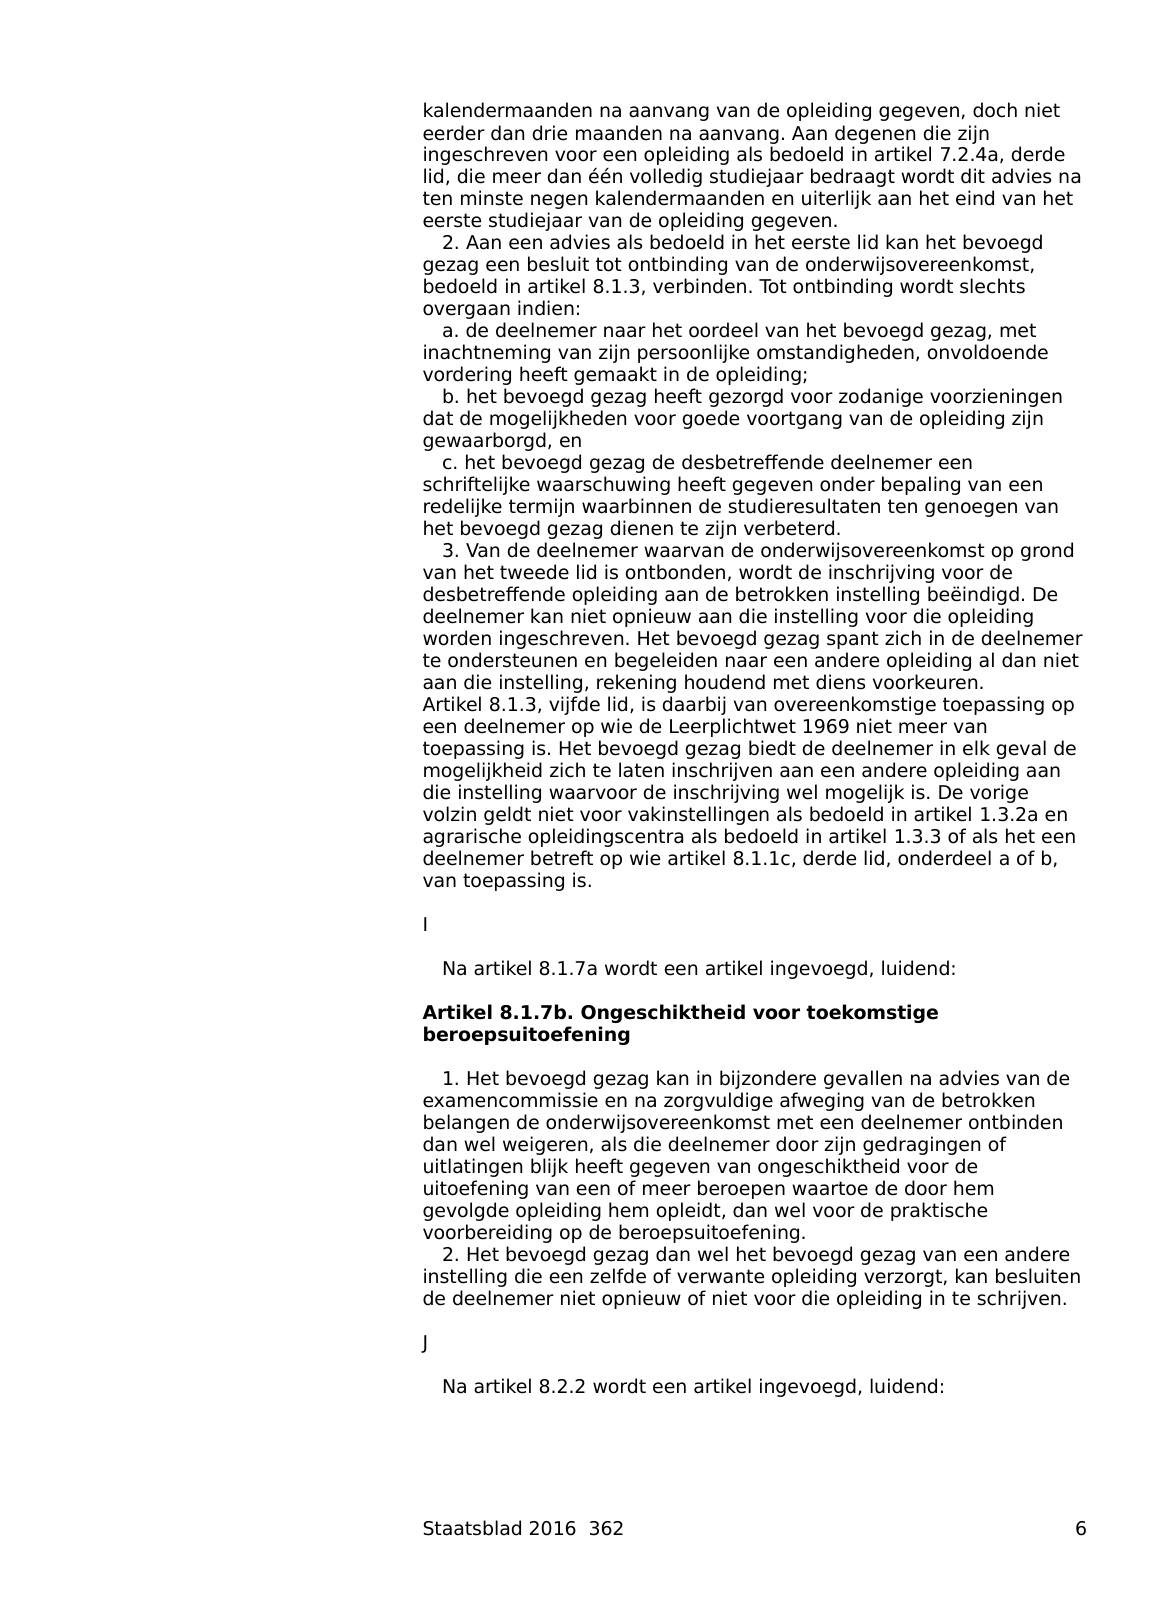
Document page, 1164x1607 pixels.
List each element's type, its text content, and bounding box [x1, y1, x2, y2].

text a. de deelnemer naar het oordeel van het bevoegd gezag, met inachtneming van zijn persoonlijke omstandigheden, onvoldoende vordering heeft gemaakt in de opleiding; [422, 320, 1087, 386]
text c. het bevoegd gezag de desbetreffende deelnemer een schriftelijke waarschuwing heeft gegeven onder bepaling van een redelijke termijn waarbinnen de studieresultaten ten genoegen van het bevoegd gezag dienen te zijn verbeterd. [422, 452, 1087, 540]
text b. het bevoegd gezag heeft gezorgd voor zodanige voorzieningen dat de mogelijkheden voor goede voortgang van de opleiding zijn gewaarborgd, en [422, 386, 1087, 452]
text Na artikel 8.1.7a wordt een artikel ingevoegd, luidend: [422, 958, 1087, 980]
text J [422, 1332, 1087, 1354]
text 2. Aan een advies als bedoeld in het eerste lid kan het bevoegd gezag een besluit tot ontbinding van de onderwijsovereenkomst, bedoeld in artikel 8.1.3, verbinden. Tot ontbinding wordt slechts overgaan indien: [422, 232, 1087, 320]
text 2. Het bevoegd gezag dan wel het bevoegd gezag van een andere instelling die een zelfde of verwante opleiding verzorgt, kan besluiten de deelnemer niet opnieuw of niet voor die opleiding in te schrijven. [422, 1244, 1087, 1310]
subtitle Artikel 8.1.7b. Ongeschiktheid voor toekomstige beroepsuitoefening [422, 1002, 1087, 1046]
text kalendermaanden na aanvang van de opleiding gegeven, doch niet eerder dan drie maanden na aanvang. Aan degenen die zijn ingeschreven voor een opleiding als bedoeld in artikel 7.2.4a, derde lid, die meer dan één volledig studiejaar bedraagt wordt dit advies na ten minste negen kalendermaanden en uiterlijk aan het eind van het eerste studiejaar van de opleiding gegeven. [422, 100, 1087, 232]
text I [422, 914, 1087, 936]
text Na artikel 8.2.2 wordt een artikel ingevoegd, luidend: [422, 1376, 1087, 1398]
text 3. Van de deelnemer waarvan de onderwijsovereenkomst op grond van het tweede lid is ontbonden, wordt de inschrijving voor de desbetreffende opleiding aan de betrokken instelling beëindigd. De deelnemer kan niet opnieuw aan die instelling voor die opleiding worden ingeschreven. Het bevoegd gezag spant zich in de deelnemer te ondersteunen en begeleiden naar een andere opleiding al dan niet aan die instelling, rekening houdend met diens voorkeuren. Artikel 8.1.3, vijfde lid, is daarbij van overeenkomstige toepassing op een deelnemer op wie de Leerplichtwet 1969 niet meer van toepassing is. Het bevoegd gezag biedt de deelnemer in elk geval de mogelijkheid zich te laten inschrijven aan een andere opleiding aan die instelling waarvoor de inschrijving wel mogelijk is. De vorige volzin geldt niet voor vakinstellingen als bedoeld in artikel 1.3.2a en agrarische opleidingscentra als bedoeld in artikel 1.3.3 of als het een deelnemer betreft op wie artikel 8.1.1c, derde lid, onderdeel a of b, van toepassing is. [422, 540, 1087, 892]
text 1. Het bevoegd gezag kan in bijzondere gevallen na advies van de examencommissie en na zorgvuldige afweging van de betrokken belangen de onderwijsovereenkomst met een deelnemer ontbinden dan wel weigeren, als die deelnemer door zijn gedragingen of uitlatingen blijk heeft gegeven van ongeschiktheid voor de uitoefening van een of meer beroepen waartoe de door hem gevolgde opleiding hem opleidt, dan wel voor de praktische voorbereiding op de beroepsuitoefening. [422, 1068, 1087, 1244]
